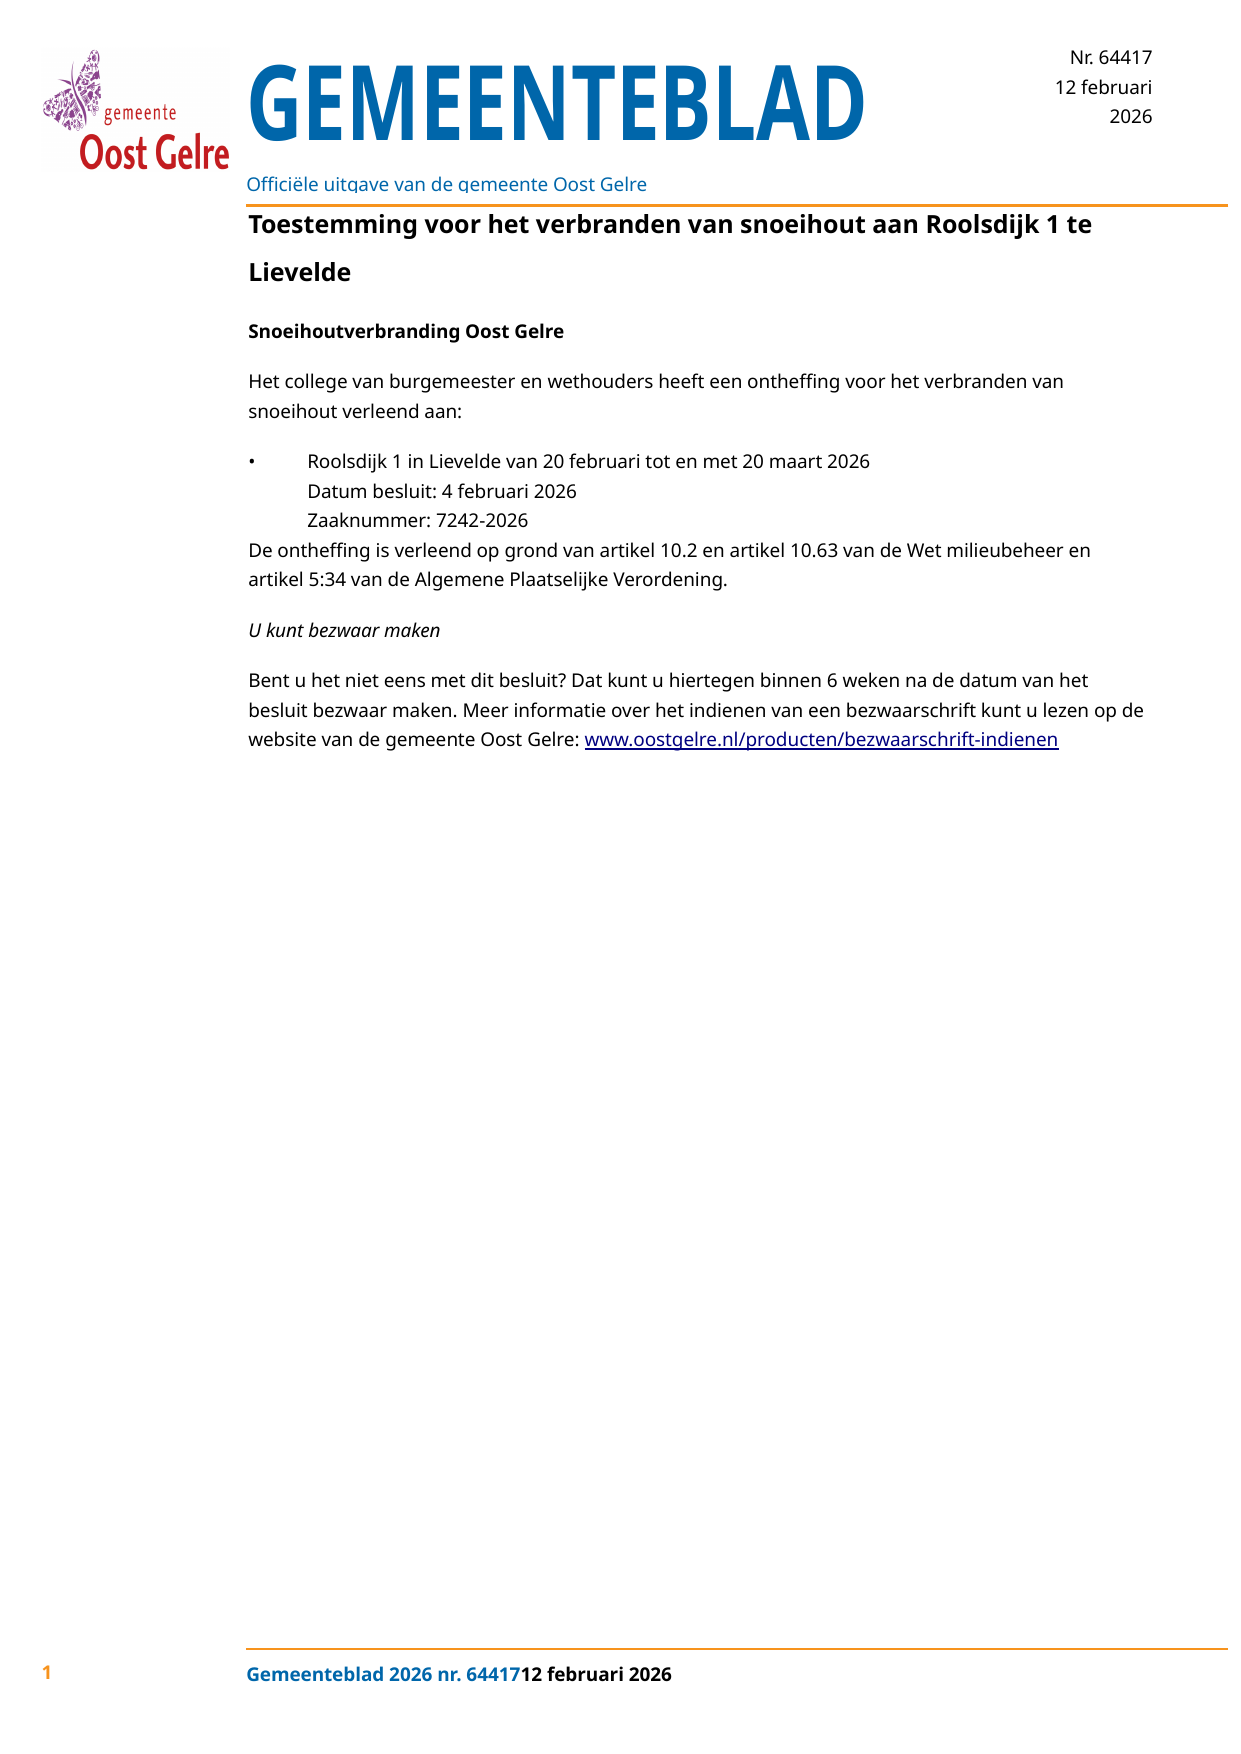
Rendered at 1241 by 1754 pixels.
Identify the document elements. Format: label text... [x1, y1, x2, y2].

text Bent u het niet eens met dit besluit? Dat kunt u hiertegen binnen 6 weken na de datum van het besluit bezwaar maken. Meer informatie over het indienen van een bezwaarschrift kunt u lezen op de website van de gemeente Oost Gelre: www.oostgelre.nl/producten/bezwaarschrift-indienen [248, 667, 1152, 752]
text Het college van burgemeester en wethouders heeft een ontheffing voor het verbranden van snoeihout verleend aan: [248, 368, 1152, 424]
text U kunt bezwaar maken [248, 617, 1152, 643]
list Zaaknummer: 7242-2026 [248, 507, 1152, 533]
picture [41, 47, 231, 172]
list Roolsdijk 1 in Lievelde van 20 februari tot en met 20 maart 2026 [248, 448, 1152, 474]
list Datum besluit: 4 februari 2026 [248, 478, 1152, 504]
text Snoeihoutverbranding Oost Gelre [248, 318, 1152, 344]
text De ontheffing is verleend op grond van artikel 10.2 en artikel 10.63 van de Wet milieubeheer en artikel 5:34 van de Algemene Plaatselijke Verordening. [248, 537, 1152, 592]
text Toestemming voor het verbranden van snoeihout aan Roolsdijk 1 te Lievelde [248, 207, 1152, 288]
